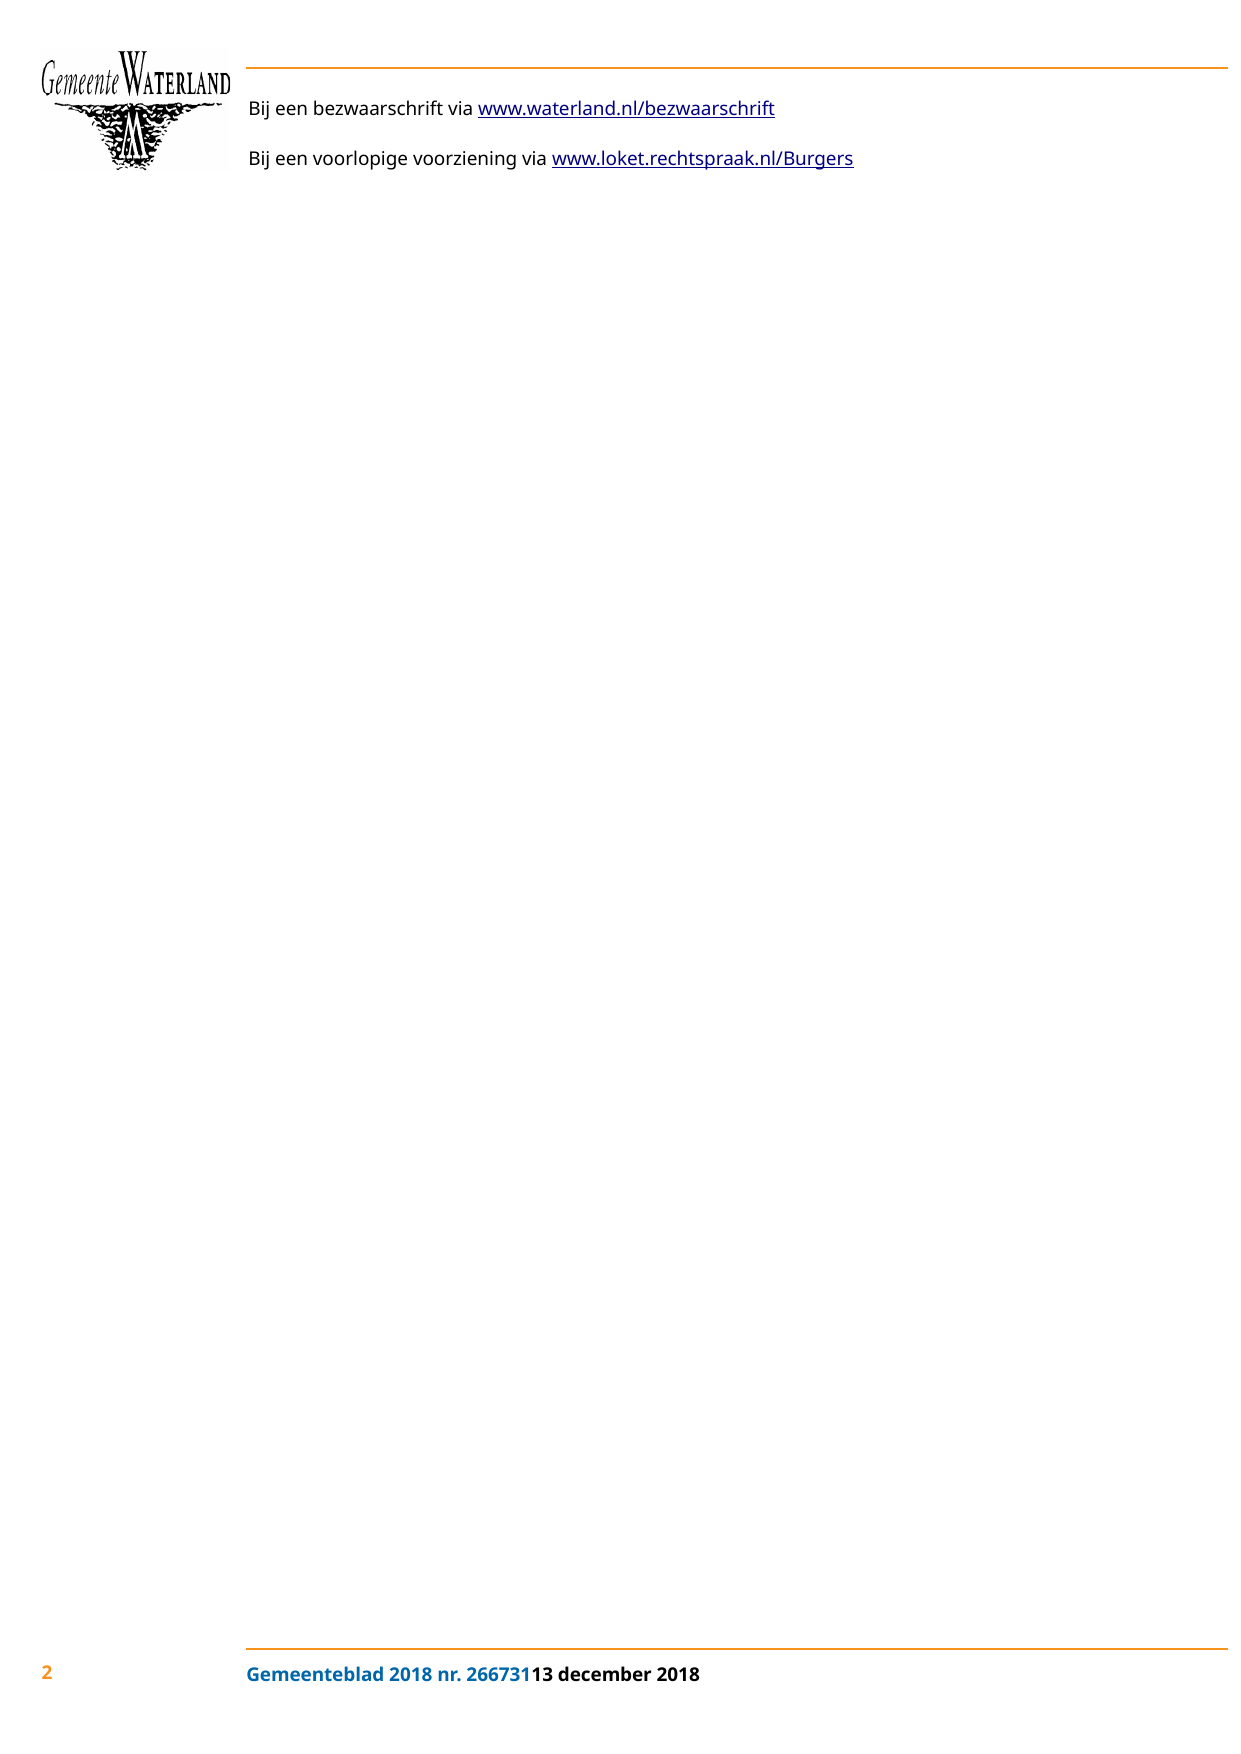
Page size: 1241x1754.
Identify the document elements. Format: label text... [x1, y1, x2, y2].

text Bij een voorlopige voorziening via www.loket.rechtspraak.nl/Burgers [248, 145, 1152, 171]
picture [41, 47, 231, 172]
text Bij een bezwaarschrift via www.waterland.nl/bezwaarschrift [248, 95, 1152, 121]
